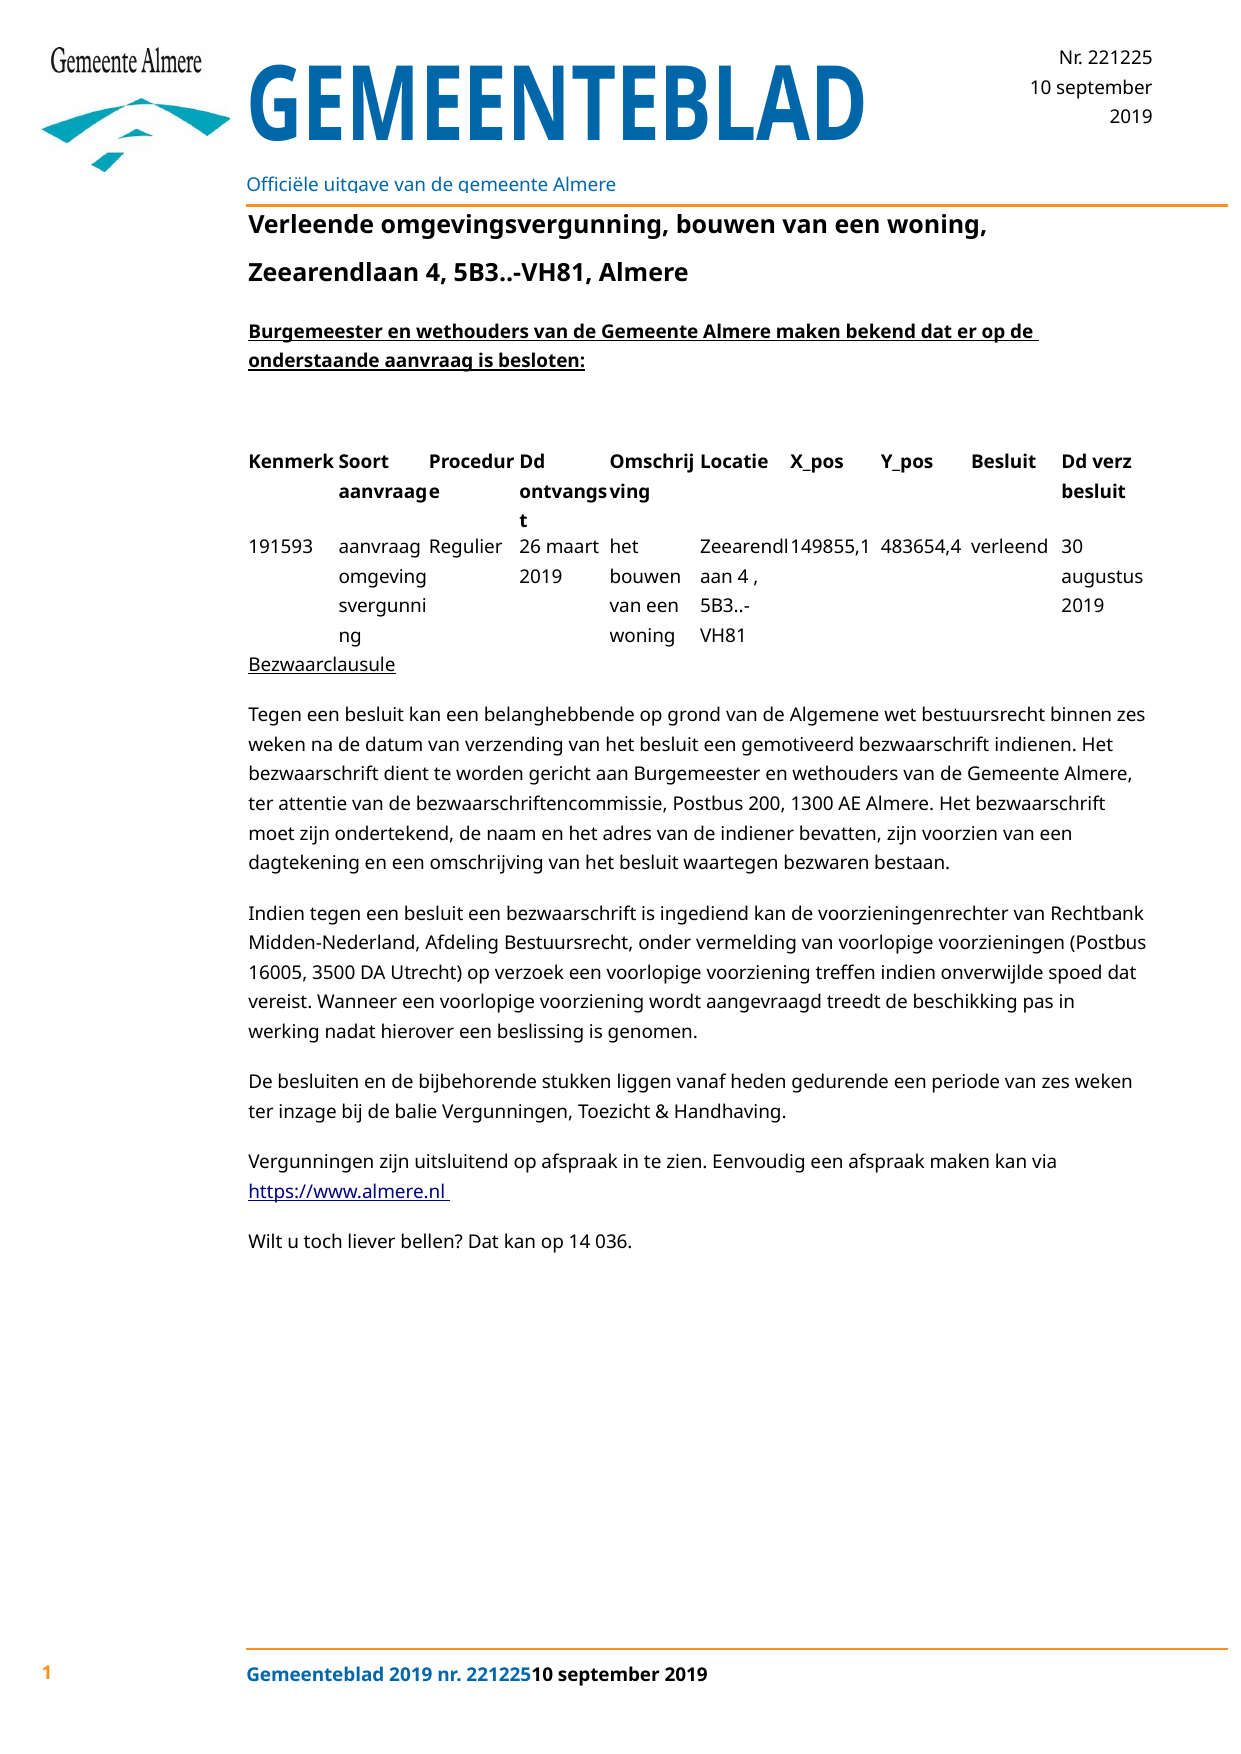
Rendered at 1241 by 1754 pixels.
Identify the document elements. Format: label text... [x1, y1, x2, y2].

text Indien tegen een besluit een bezwaarschrift is ingediend kan de voorzieningenrechter van Rechtbank Midden-Nederland, Afdeling Bestuursrecht, onder vermelding van voorlopige voorzieningen (Postbus 16005, 3500 DA Utrecht) op verzoek een voorlopige voorziening treffen indien onverwijlde spoed dat vereist. Wanneer een voorlopige voorziening wordt aangevraagd treedt de beschikking pas in werking nadat hierover een beslissing is genomen. [248, 900, 1152, 1044]
table_header Besluit [971, 449, 1061, 533]
picture [41, 47, 231, 172]
text Verleende omgevingsvergunning, bouwen van een woning, Zeearendlaan 4, 5B3..-VH81, Almere [248, 207, 1152, 288]
table_header Procedure [429, 449, 519, 533]
table_cell 26 maart 2019 [519, 533, 609, 648]
table_header Soort aanvraag [338, 449, 429, 533]
table_cell het bouwen van een woning [609, 533, 700, 648]
text Vergunningen zijn uitsluitend op afspraak in te zien. Eenvoudig een afspraak maken kan via https://www.almere.nl [248, 1148, 1152, 1204]
table_header Locatie [700, 449, 790, 533]
table_header Omschrijving [609, 449, 700, 533]
table_cell verleend [971, 533, 1061, 648]
text Wilt u toch liever bellen? Dat kan op 14 036. [248, 1228, 1152, 1254]
table_cell 30 augustus 2019 [1061, 533, 1152, 648]
table_header X_pos [790, 449, 881, 533]
text Tegen een besluit kan een belanghebbende op grond van de Algemene wet bestuursrecht binnen zes weken na de datum van verzending van het besluit een gemotiveerd bezwaarschrift indienen. Het bezwaarschrift dient te worden gericht aan Burgemeester en wethouders van de Gemeente Almere, ter attentie van de bezwaarschriftencommissie, Postbus 200, 1300 AE Almere. Het bezwaarschrift moet zijn ondertekend, de naam en het adres van de indiener bevatten, zijn voorzien van een dagtekening en een omschrijving van het besluit waartegen bezwaren bestaan. [248, 701, 1152, 875]
table_header Dd verz besluit [1061, 449, 1152, 533]
text Bezwaarclausule [248, 651, 1152, 677]
table_header Y_pos [881, 449, 971, 533]
table_cell 483654,4 [881, 533, 971, 648]
table_header Kenmerk [248, 449, 338, 533]
text De besluiten en de bijbehorende stukken liggen vanaf heden gedurende een periode van zes weken ter inzage bij de balie Vergunningen, Toezicht & Handhaving. [248, 1068, 1152, 1124]
table_header Dd ontvangst [519, 449, 609, 533]
table_cell 149855,1 [790, 533, 881, 648]
table_cell Regulier [429, 533, 519, 648]
table_cell Zeearendlaan 4 , 5B3..-VH81 [700, 533, 790, 648]
table_cell 191593 [248, 533, 338, 648]
table_cell aanvraag omgevingsvergunning [338, 533, 429, 648]
text Burgemeester en wethouders van de Gemeente Almere maken bekend dat er op de onderstaande aanvraag is besloten: [248, 318, 1152, 373]
